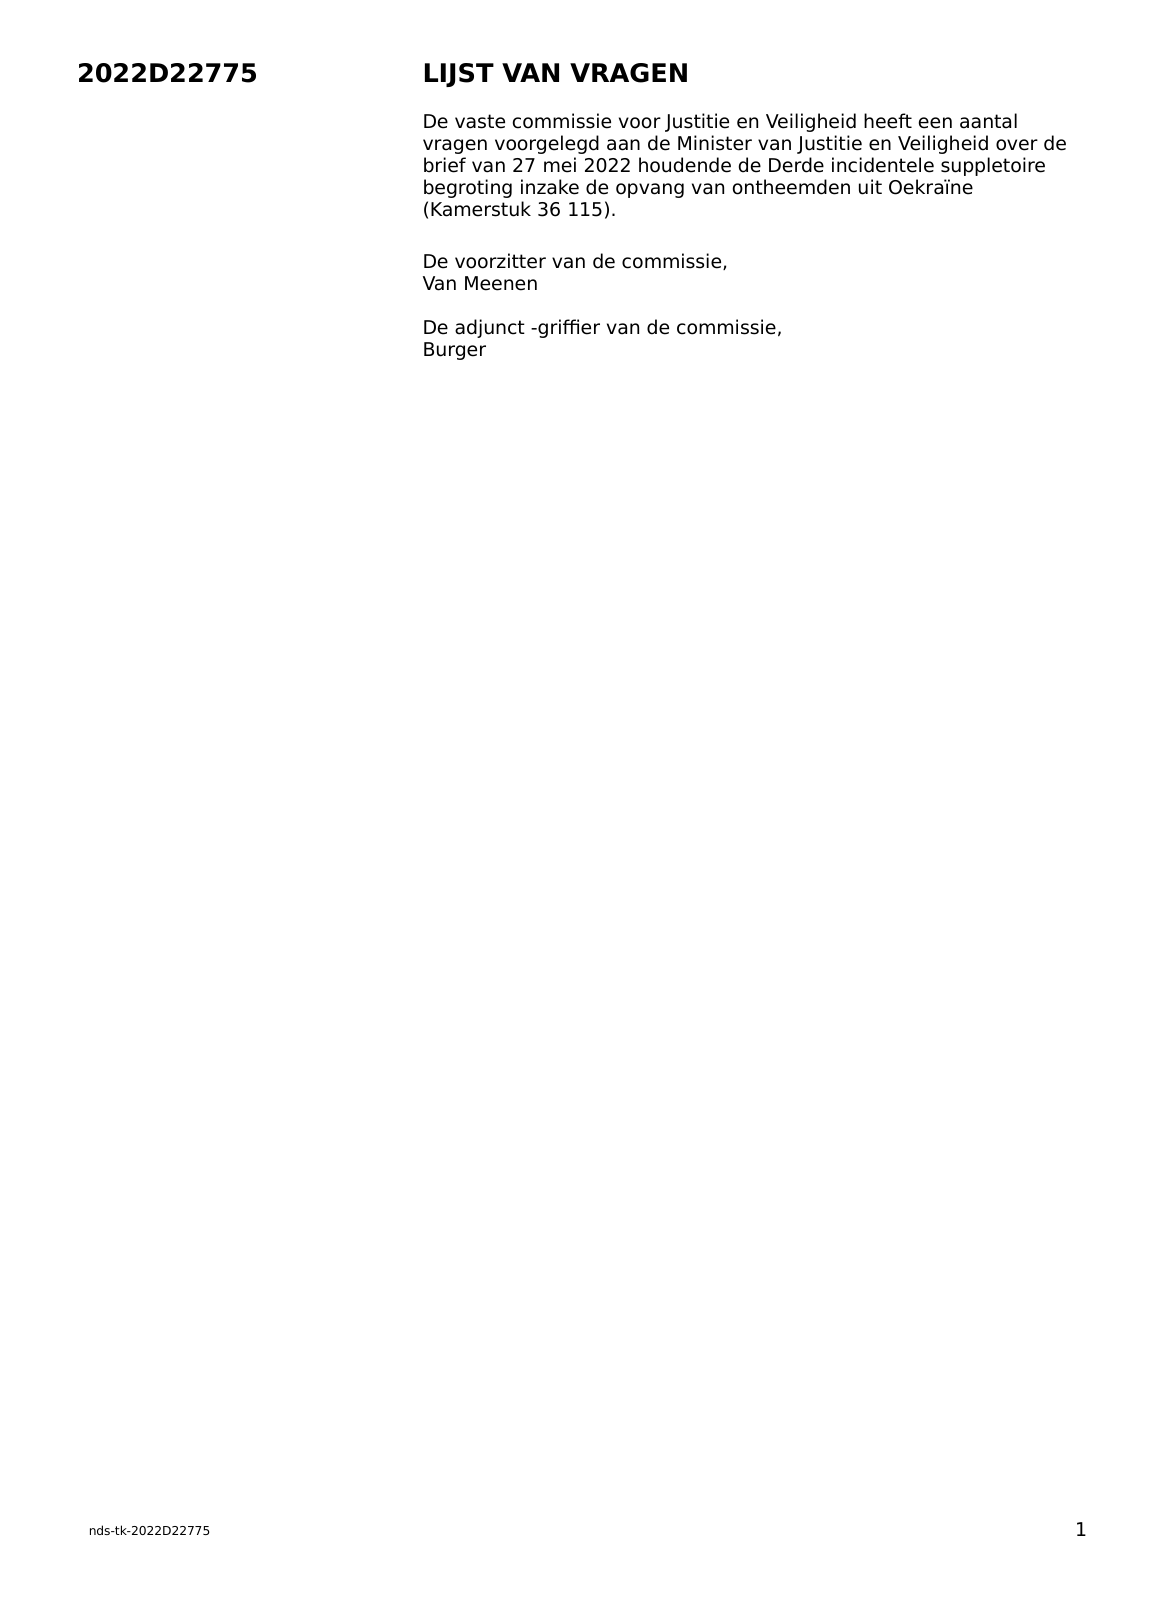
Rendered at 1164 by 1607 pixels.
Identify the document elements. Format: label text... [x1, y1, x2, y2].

text De vaste commissie voor Justitie en Veiligheid heeft een aantal vragen voorgelegd aan de Minister van Justitie en Veiligheid over de brief van 27 mei 2022 houdende de Derde incidentele suppletoire begroting inzake de opvang van ontheemden uit Oekraïne (Kamerstuk 36 115). [422, 111, 1087, 221]
text De adjunct -griffier van de commissie, Burger [422, 317, 1087, 361]
text De voorzitter van de commissie, Van Meenen [422, 251, 1087, 295]
text 2022D22775 LIJST VAN VRAGEN [77, 59, 1087, 89]
text nds-tk-2022D22775 [88, 1524, 323, 1538]
